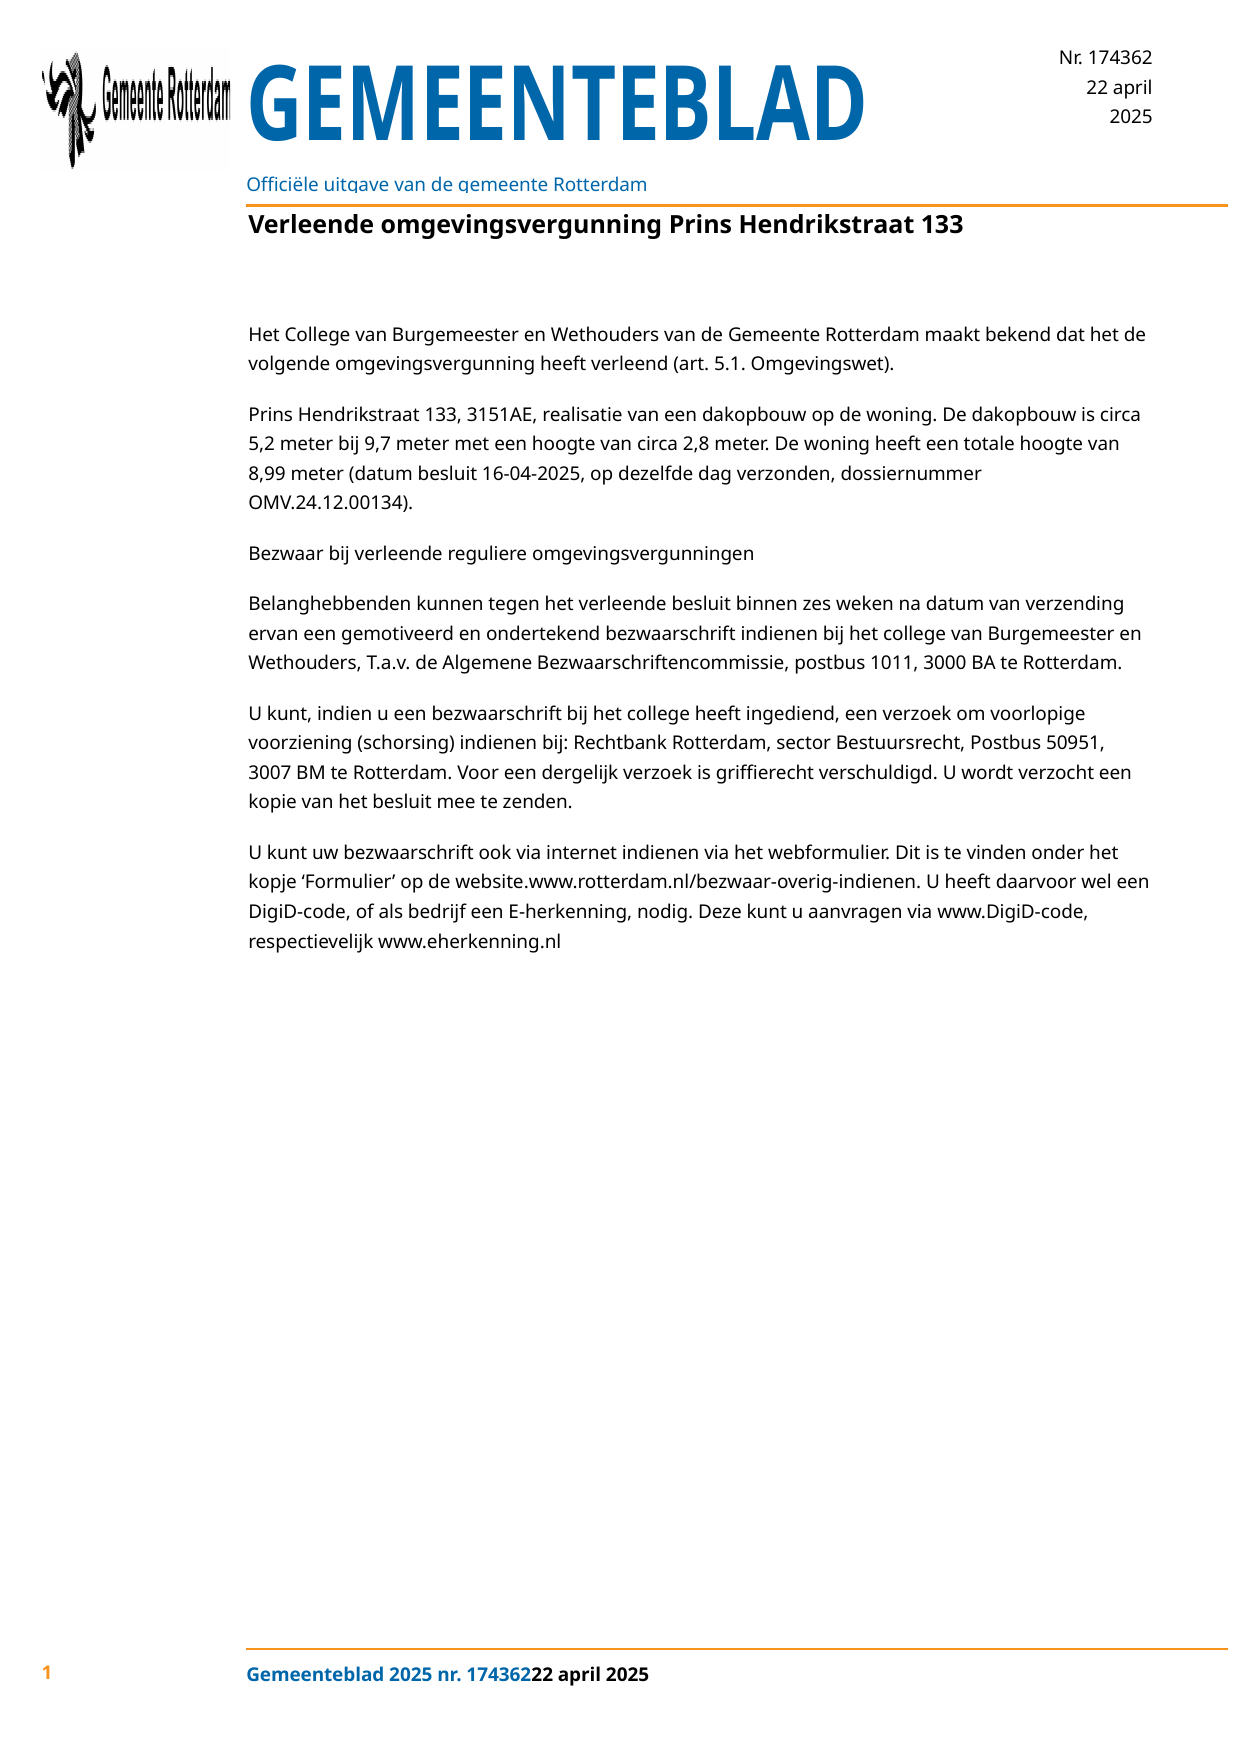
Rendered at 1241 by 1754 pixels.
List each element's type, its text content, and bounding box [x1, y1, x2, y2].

text Het College van Burgemeester en Wethouders van de Gemeente Rotterdam maakt bekend dat het de volgende omgevingsvergunning heeft verleend (art. 5.1. Omgevingswet). [248, 321, 1152, 376]
picture [41, 47, 231, 172]
text U kunt uw bezwaarschrift ook via internet indienen via het webformulier. Dit is te vinden onder het kopje ‘Formulier’ op de website.www.rotterdam.nl/bezwaar-overig-indienen. U heeft daarvoor wel een DigiD-code, of als bedrijf een E-herkenning, nodig. Deze kunt u aanvragen via www.DigiD-code, respectievelijk www.eherkenning.nl [248, 839, 1152, 953]
text U kunt, indien u een bezwaarschrift bij het college heeft ingediend, een verzoek om voorlopige voorziening (schorsing) indienen bij: Rechtbank Rotterdam, sector Bestuursrecht, Postbus 50951, 3007 BM te Rotterdam. Voor een dergelijk verzoek is griffierecht verschuldigd. U wordt verzocht een kopie van het besluit mee te zenden. [248, 700, 1152, 814]
text Belanghebbenden kunnen tegen het verleende besluit binnen zes weken na datum van verzending ervan een gemotiveerd en ondertekend bezwaarschrift indienen bij het college van Burgemeester en Wethouders, T.a.v. de Algemene Bezwaarschriftencommissie, postbus 1011, 3000 BA te Rotterdam. [248, 590, 1152, 675]
text Verleende omgevingsvergunning Prins Hendrikstraat 133 [248, 207, 1152, 241]
text Bezwaar bij verleende reguliere omgevingsvergunningen [248, 540, 1152, 566]
text Prins Hendrikstraat 133, 3151AE, realisatie van een dakopbouw op de woning. De dakopbouw is circa 5,2 meter bij 9,7 meter met een hoogte van circa 2,8 meter. De woning heeft een totale hoogte van 8,99 meter (datum besluit 16-04-2025, op dezelfde dag verzonden, dossiernummer OMV.24.12.00134). [248, 401, 1152, 515]
